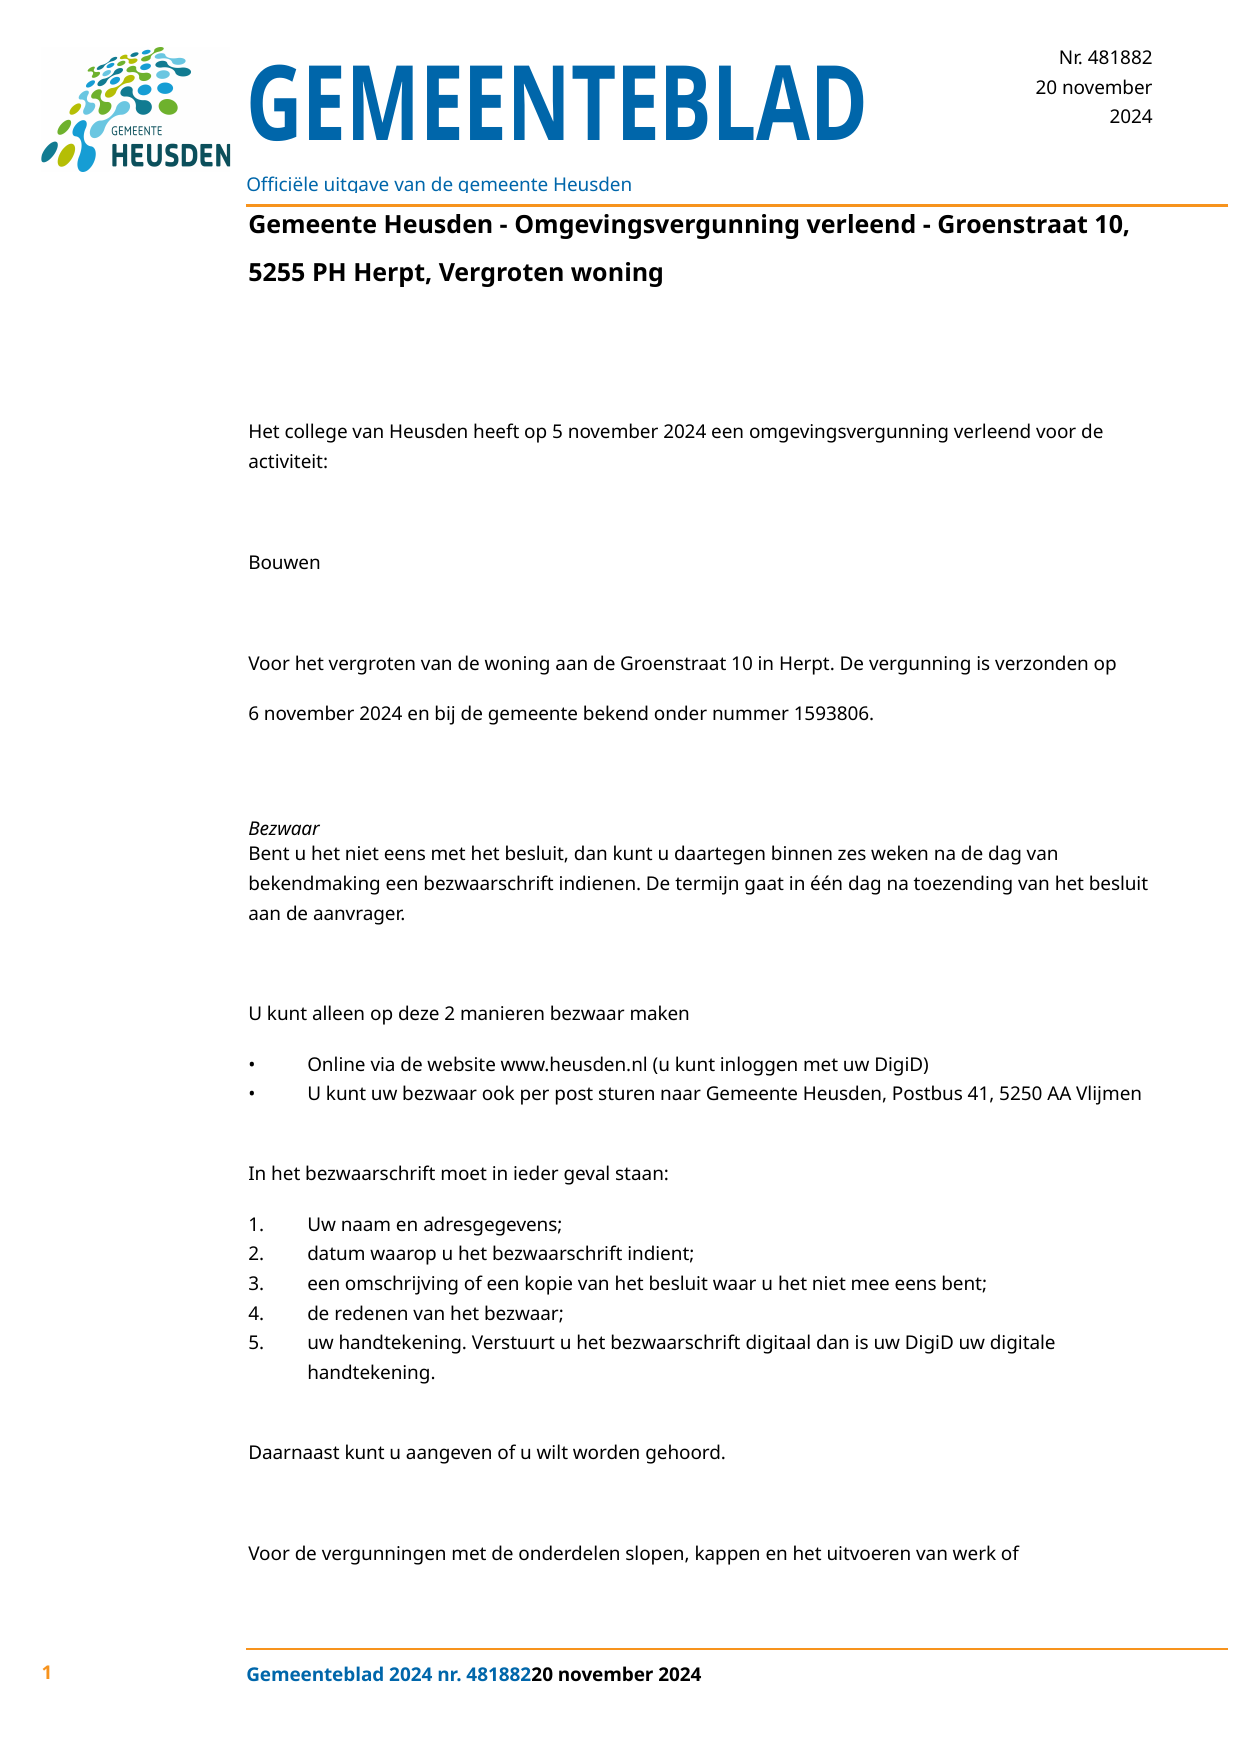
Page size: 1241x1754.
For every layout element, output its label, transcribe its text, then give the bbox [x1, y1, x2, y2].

list een omschrijving of een kopie van het besluit waar u het niet mee eens bent; [248, 1270, 1152, 1296]
text Bouwen [248, 549, 1152, 575]
text 6 november 2024 en bij de gemeente bekend onder nummer 1593806. [248, 700, 1152, 726]
list Uw naam en adresgegevens; [248, 1211, 1152, 1237]
text Bezwaar [248, 815, 1152, 841]
list Online via de website www.heusden.nl (u kunt inloggen met uw DigiD) [248, 1051, 1152, 1077]
text Voor de vergunningen met de onderdelen slopen, kappen en het uitvoeren van werk of [248, 1540, 1152, 1565]
text Het college van Heusden heeft op 5 november 2024 een omgevingsvergunning verleend voor de activiteit: [248, 419, 1152, 474]
text Bent u het niet eens met het besluit, dan kunt u daartegen binnen zes weken na de dag van bekendmaking een bezwaarschrift indienen. De termijn gaat in één dag na toezending van het besluit aan de aanvrager. [248, 841, 1152, 925]
list U kunt uw bezwaar ook per post sturen naar Gemeente Heusden, Postbus 41, 5250 AA Vlijmen [248, 1081, 1152, 1106]
list uw handtekening. Verstuurt u het bezwaarschrift digitaal dan is uw DigiD uw digitale handtekening. [248, 1329, 1152, 1384]
list datum waarop u het bezwaarschrift indient; [248, 1241, 1152, 1266]
list de redenen van het bezwaar; [248, 1300, 1152, 1325]
text Daarnaast kunt u aangeven of u wilt worden gehoord. [248, 1439, 1152, 1464]
text In het bezwaarschrift moet in ieder geval staan: [248, 1161, 1152, 1186]
text U kunt alleen op deze 2 manieren bezwaar maken [248, 1001, 1152, 1026]
picture [41, 47, 231, 172]
text Gemeente Heusden - Omgevingsvergunning verleend - Groenstraat 10, 5255 PH Herpt, Vergroten woning [248, 207, 1152, 288]
text Voor het vergroten van de woning aan de Groenstraat 10 in Herpt. De vergunning is verzonden op [248, 650, 1152, 676]
